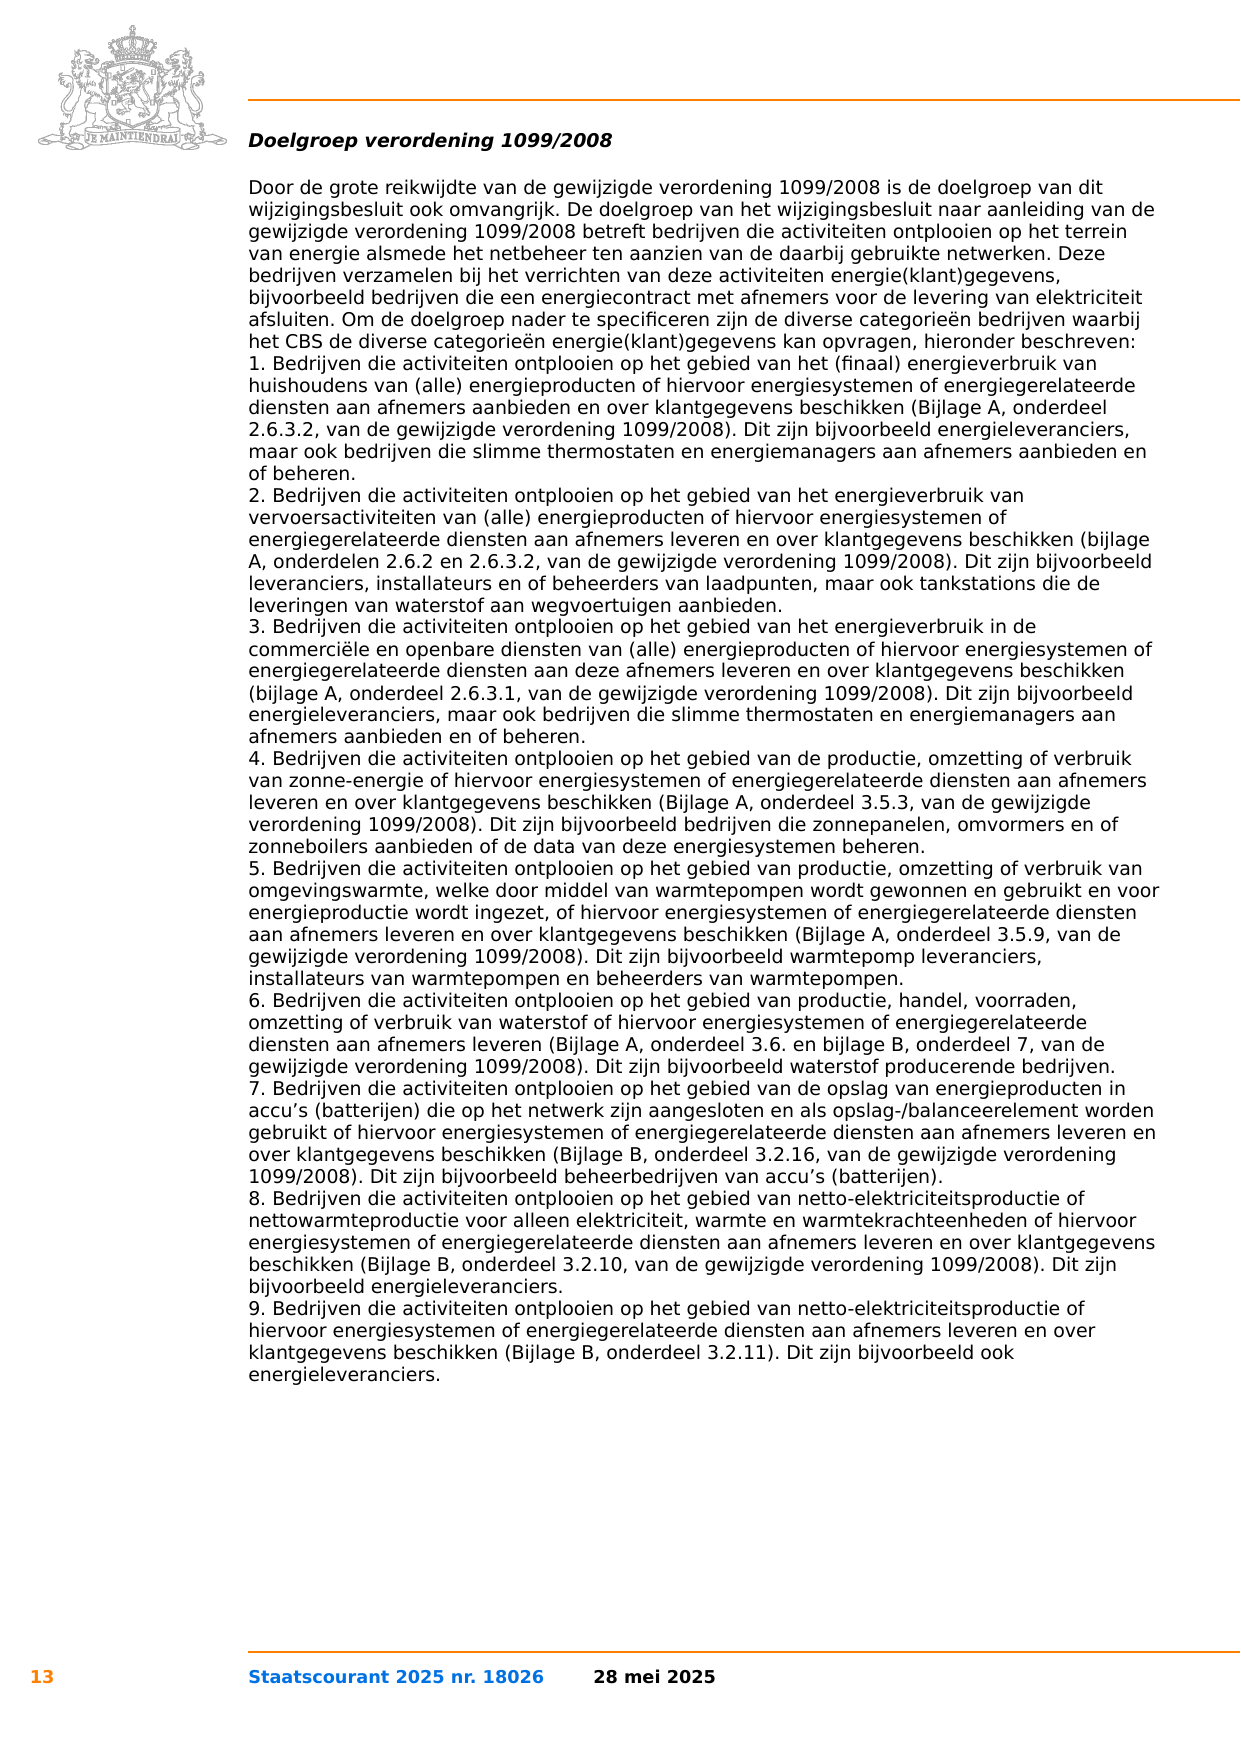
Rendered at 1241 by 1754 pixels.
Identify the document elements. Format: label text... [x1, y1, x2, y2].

text 4. Bedrijven die activiteiten ontplooien op het gebied van de productie, omzetting of verbruik van zonne-energie of hiervoor energiesystemen of energiegerelateerde diensten aan afnemers leveren en over klantgegevens beschikken (Bijlage A, onderdeel 3.5.3, van de gewijzigde verordening 1099/2008). Dit zijn bijvoorbeeld bedrijven die zonnepanelen, omvormers en of zonneboilers aanbieden of de data van deze energiesystemen beheren. [248, 748, 1163, 858]
text 5. Bedrijven die activiteiten ontplooien op het gebied van productie, omzetting of verbruik van omgevingswarmte, welke door middel van warmtepompen wordt gewonnen en gebruikt en voor energieproductie wordt ingezet, of hiervoor energiesystemen of energiegerelateerde diensten aan afnemers leveren en over klantgegevens beschikken (Bijlage A, onderdeel 3.5.9, van de gewijzigde verordening 1099/2008). Dit zijn bijvoorbeeld warmtepomp leveranciers, installateurs van warmtepompen en beheerders van warmtepompen. [248, 858, 1163, 990]
text Door de grote reikwijdte van de gewijzigde verordening 1099/2008 is de doelgroep van dit wijzigingsbesluit ook omvangrijk. De doelgroep van het wijzigingsbesluit naar aanleiding van de gewijzigde verordening 1099/2008 betreft bedrijven die activiteiten ontplooien op het terrein van energie alsmede het netbeheer ten aanzien van de daarbij gebruikte netwerken. Deze bedrijven verzamelen bij het verrichten van deze activiteiten energie(klant)gegevens, bijvoorbeeld bedrijven die een energiecontract met afnemers voor de levering van elektriciteit afsluiten. Om de doelgroep nader te specificeren zijn de diverse categorieën bedrijven waarbij het CBS de diverse categorieën energie(klant)gegevens kan opvragen, hieronder beschreven: [248, 177, 1163, 353]
text 8. Bedrijven die activiteiten ontplooien op het gebied van netto-elektriciteitsproductie of nettowarmteproductie voor alleen elektriciteit, warmte en warmtekrachteenheden of hiervoor energiesystemen of energiegerelateerde diensten aan afnemers leveren en over klantgegevens beschikken (Bijlage B, onderdeel 3.2.10, van de gewijzigde verordening 1099/2008). Dit zijn bijvoorbeeld energieleveranciers. [248, 1188, 1163, 1298]
text 1. Bedrijven die activiteiten ontplooien op het gebied van het (finaal) energieverbruik van huishoudens van (alle) energieproducten of hiervoor energiesystemen of energiegerelateerde diensten aan afnemers aanbieden en over klantgegevens beschikken (Bijlage A, onderdeel 2.6.3.2, van de gewijzigde verordening 1099/2008). Dit zijn bijvoorbeeld energieleveranciers, maar ook bedrijven die slimme thermostaten en energiemanagers aan afnemers aanbieden en of beheren. [248, 353, 1163, 484]
text 9. Bedrijven die activiteiten ontplooien op het gebied van netto-elektriciteitsproductie of hiervoor energiesystemen of energiegerelateerde diensten aan afnemers leveren en over klantgegevens beschikken (Bijlage B, onderdeel 3.2.11). Dit zijn bijvoorbeeld ook energieleveranciers. [248, 1298, 1163, 1386]
text 7. Bedrijven die activiteiten ontplooien op het gebied van de opslag van energieproducten in accu’s (batterijen) die op het netwerk zijn aangesloten en als opslag-/balanceerelement worden gebruikt of hiervoor energiesystemen of energiegerelateerde diensten aan afnemers leveren en over klantgegevens beschikken (Bijlage B, onderdeel 3.2.16, van de gewijzigde verordening 1099/2008). Dit zijn bijvoorbeeld beheerbedrijven van accu’s (batterijen). [248, 1078, 1163, 1188]
picture [38, 25, 227, 150]
text 6. Bedrijven die activiteiten ontplooien op het gebied van productie, handel, voorraden, omzetting of verbruik van waterstof of hiervoor energiesystemen of energiegerelateerde diensten aan afnemers leveren (Bijlage A, onderdeel 3.6. en bijlage B, onderdeel 7, van de gewijzigde verordening 1099/2008). Dit zijn bijvoorbeeld waterstof producerende bedrijven. [248, 990, 1163, 1078]
text 2. Bedrijven die activiteiten ontplooien op het gebied van het energieverbruik van vervoersactiviteiten van (alle) energieproducten of hiervoor energiesystemen of energiegerelateerde diensten aan afnemers leveren en over klantgegevens beschikken (bijlage A, onderdelen 2.6.2 en 2.6.3.2, van de gewijzigde verordening 1099/2008). Dit zijn bijvoorbeeld leveranciers, installateurs en of beheerders van laadpunten, maar ook tankstations die de leveringen van waterstof aan wegvoertuigen aanbieden. [248, 484, 1163, 616]
text 3. Bedrijven die activiteiten ontplooien op het gebied van het energieverbruik in de commerciële en openbare diensten van (alle) energieproducten of hiervoor energiesystemen of energiegerelateerde diensten aan deze afnemers leveren en over klantgegevens beschikken (bijlage A, onderdeel 2.6.3.1, van de gewijzigde verordening 1099/2008). Dit zijn bijvoorbeeld energieleveranciers, maar ook bedrijven die slimme thermostaten en energiemanagers aan afnemers aanbieden en of beheren. [248, 616, 1163, 748]
subtitle Doelgroep verordening 1099/2008 [248, 130, 1163, 152]
